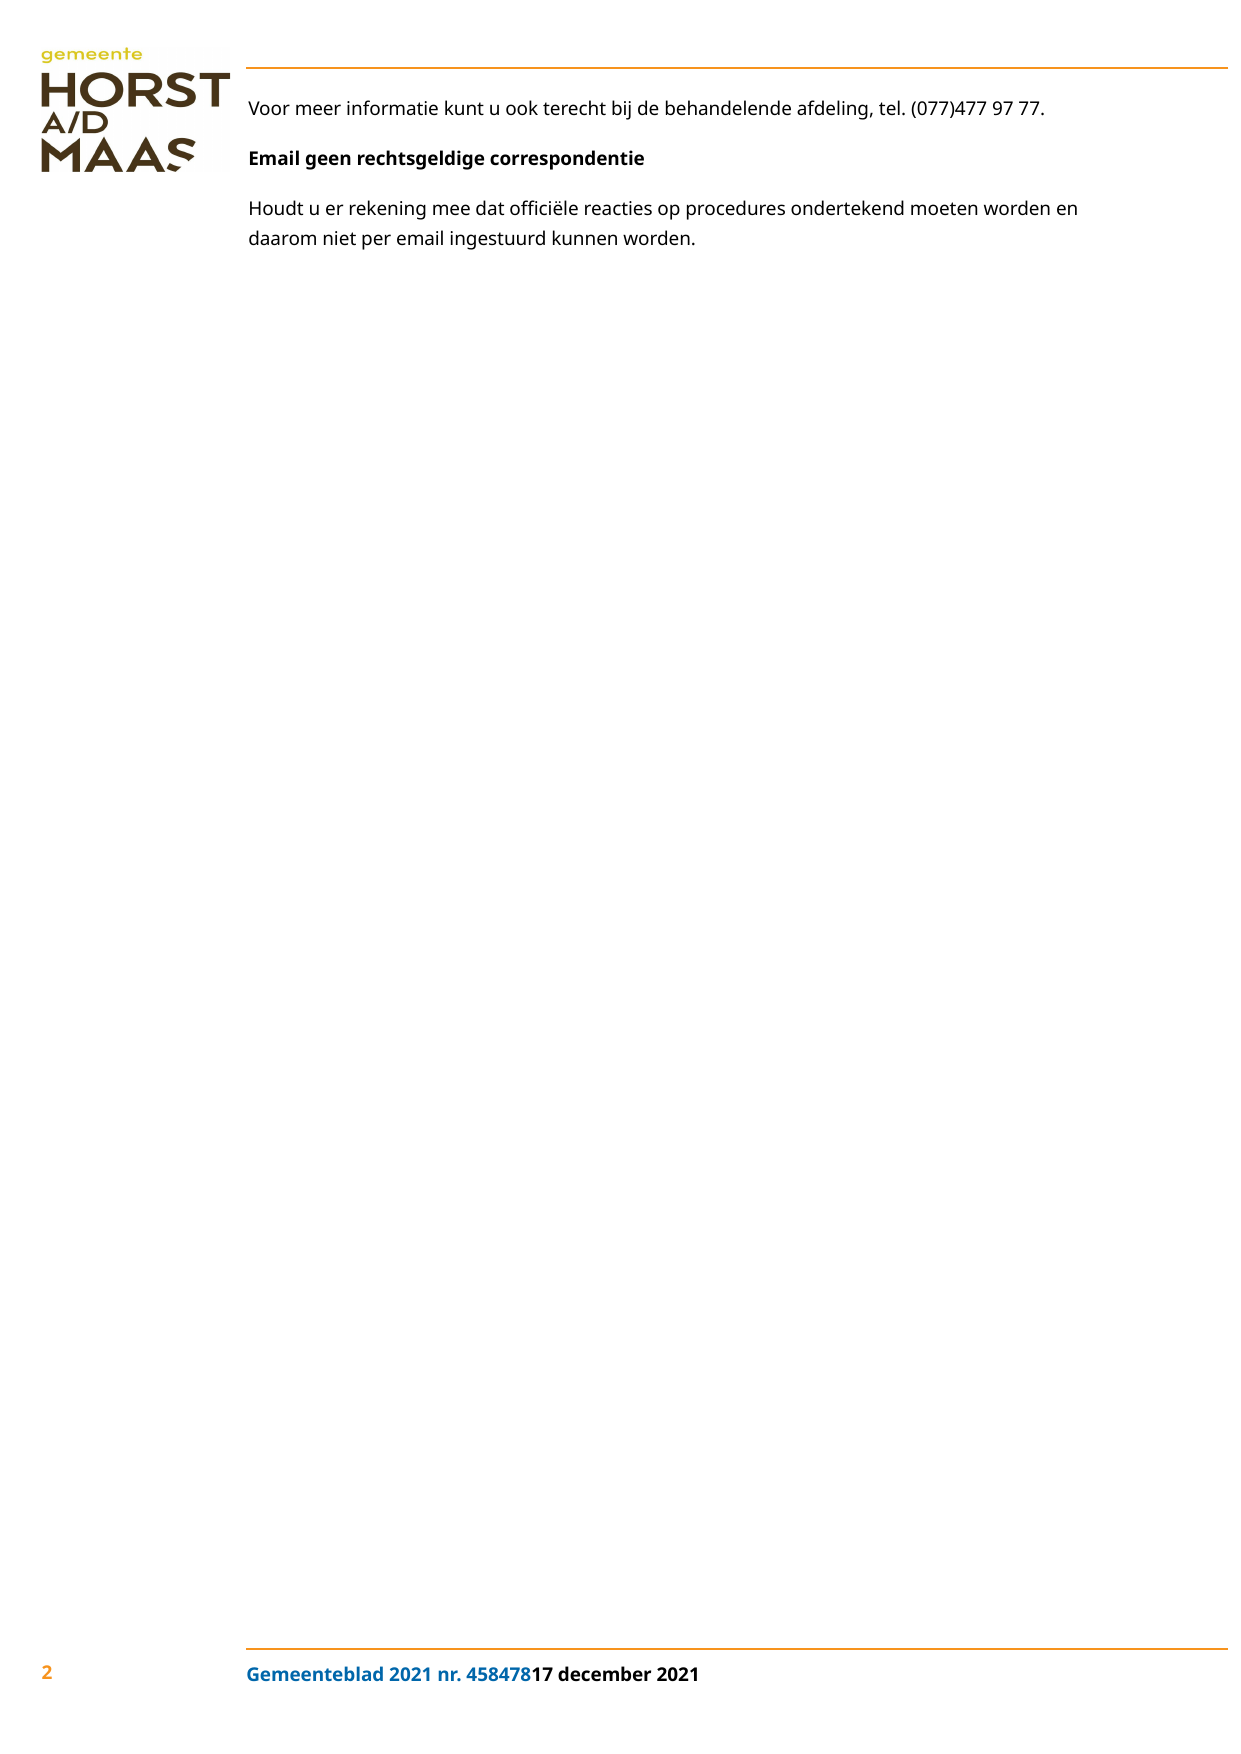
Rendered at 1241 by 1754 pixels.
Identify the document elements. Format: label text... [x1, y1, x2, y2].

text Houdt u er rekening mee dat officiële reacties op procedures ondertekend moeten worden en daarom niet per email ingestuurd kunnen worden. [248, 196, 1152, 251]
picture [41, 47, 231, 172]
text Voor meer informatie kunt u ook terecht bij de behandelende afdeling, tel. (077)477 97 77. [248, 95, 1152, 121]
text Email geen rechtsgeldige correspondentie [248, 145, 1152, 171]
